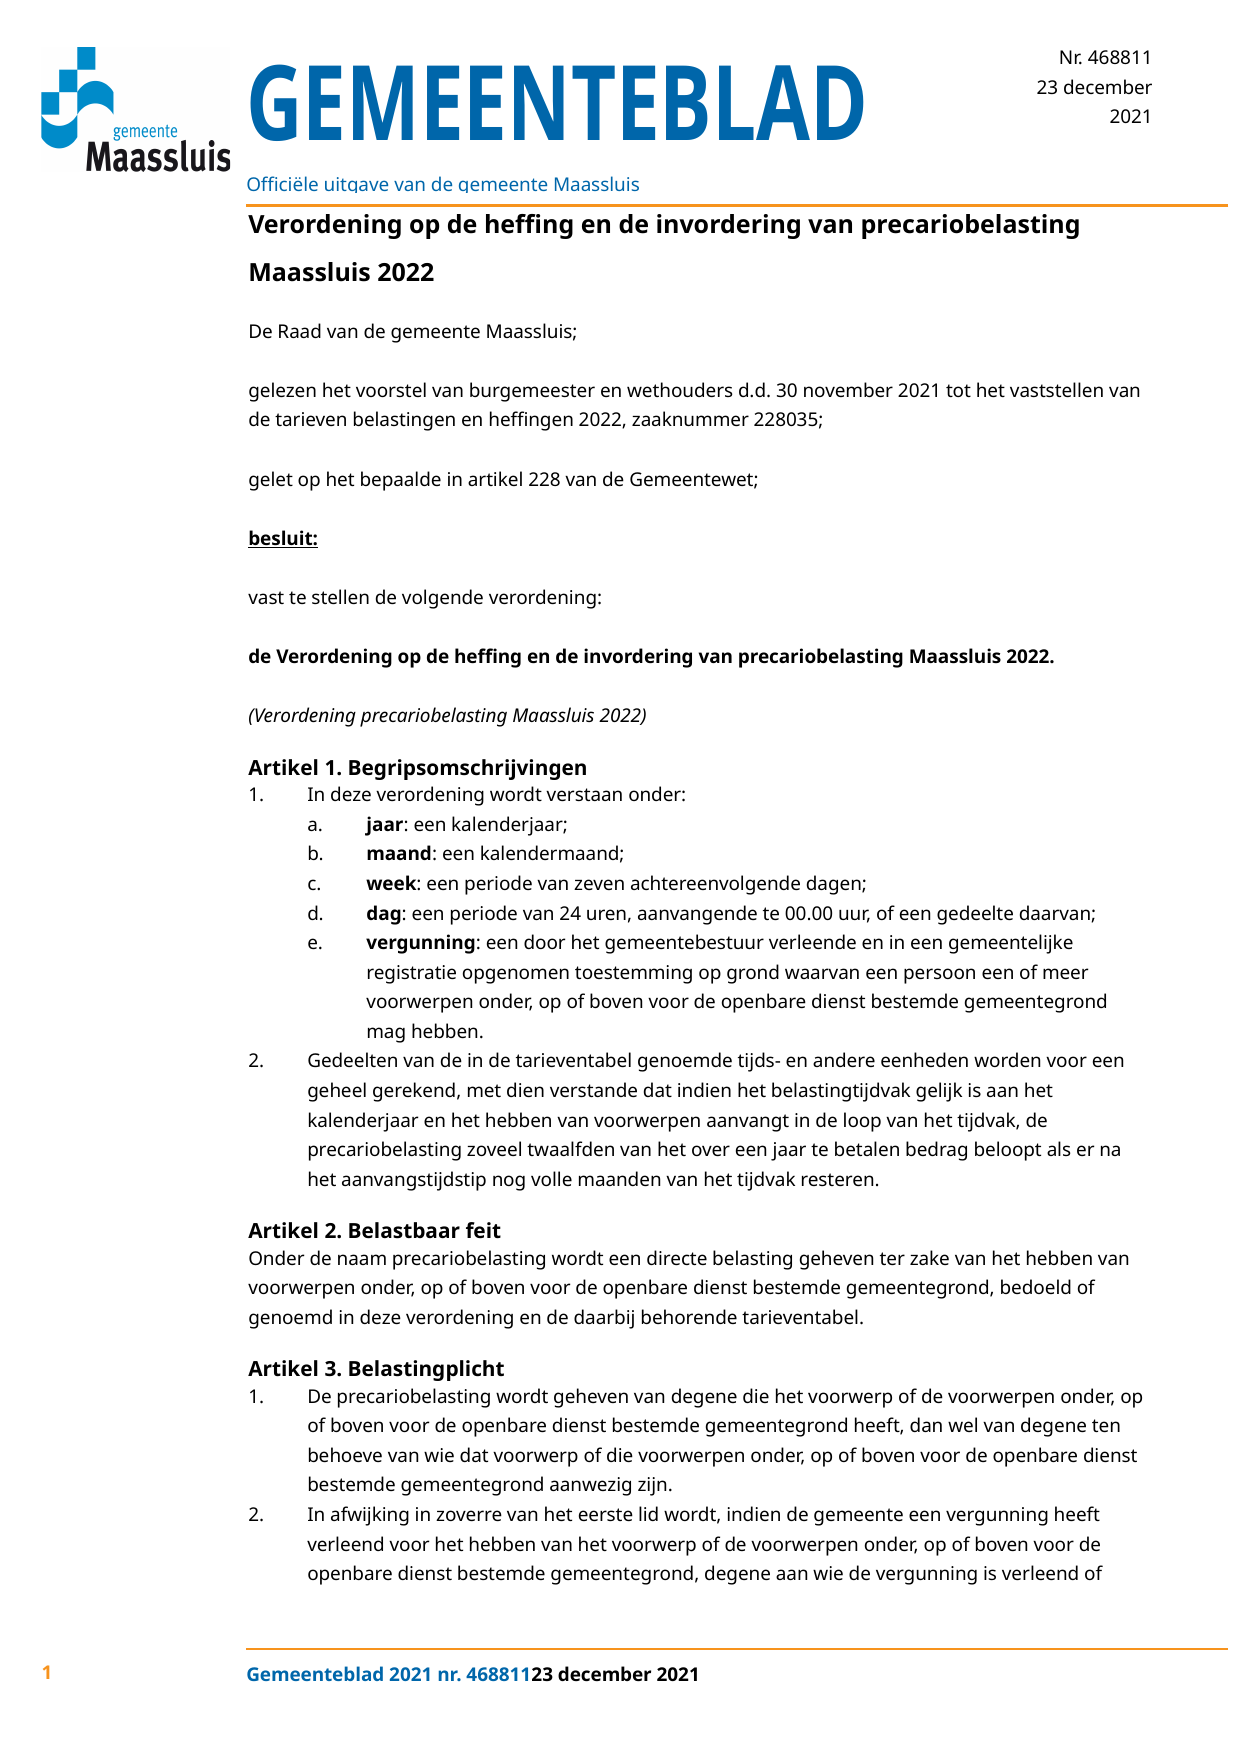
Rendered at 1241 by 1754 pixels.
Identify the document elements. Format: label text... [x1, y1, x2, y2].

text De Raad van de gemeente Maassluis; [248, 318, 1152, 344]
text Artikel 3. Belastingplicht [248, 1354, 1152, 1383]
text besluit: [248, 525, 1152, 551]
text Onder de naam precariobelasting wordt een directe belasting geheven ter zake van het hebben van voorwerpen onder, op of boven voor de openbare dienst bestemde gemeentegrond, bedoeld of genoemd in deze verordening en de daarbij behorende tarieventabel. [248, 1245, 1152, 1330]
text (Verordening precariobelasting Maassluis 2022) [248, 702, 1152, 728]
list jaar: een kalenderjaar; [307, 811, 1152, 837]
text Artikel 2. Belastbaar feit [248, 1216, 1152, 1245]
list dag: een periode van 24 uren, aanvangende te 00.00 uur, of een gedeelte daarvan; [307, 900, 1152, 925]
list maand: een kalendermaand; [307, 841, 1152, 866]
picture [41, 47, 231, 172]
list Gedeelten van de in de tarieventabel genoemde tijds- en andere eenheden worden voor een geheel gerekend, met dien verstande dat indien het belastingtijdvak gelijk is aan het kalenderjaar en het hebben van voorwerpen aanvangt in de loop van het tijdvak, de precariobelasting zoveel twaalfden van het over een jaar te betalen bedrag beloopt als er na het aanvangstijdstip nog volle maanden van het tijdvak resteren. [248, 1048, 1152, 1192]
list In afwijking in zoverre van het eerste lid wordt, indien de gemeente een vergunning heeft verleend voor het hebben van het voorwerp of de voorwerpen onder, op of boven voor de openbare dienst bestemde gemeentegrond, degene aan wie de vergunning is verleend of [248, 1501, 1152, 1586]
text Verordening op de heffing en de invordering van precariobelasting Maassluis 2022 [248, 207, 1152, 288]
list week: een periode van zeven achtereenvolgende dagen; [307, 870, 1152, 896]
list De precariobelasting wordt geheven van degene die het voorwerp of de voorwerpen onder, op of boven voor de openbare dienst bestemde gemeentegrond heeft, dan wel van degene ten behoeve van wie dat voorwerp of die voorwerpen onder, op of boven voor de openbare dienst bestemde gemeentegrond aanwezig zijn. [248, 1383, 1152, 1497]
list In deze verordening wordt verstaan onder: [248, 781, 1152, 807]
text Artikel 1. Begripsomschrijvingen [248, 753, 1152, 781]
text vast te stellen de volgende verordening: [248, 584, 1152, 610]
picture [41, 47, 77, 92]
text gelezen het voorstel van burgemeester en wethouders d.d. 30 november 2021 tot het vaststellen van de tarieven belastingen en heffingen 2022, zaaknummer 228035; [248, 377, 1152, 432]
text de Verordening op de heffing en de invordering van precariobelasting Maassluis 2022. [248, 643, 1152, 669]
list vergunning: een door het gemeentebestuur verleende en in een gemeentelijke registratie opgenomen toestemming op grond waarvan een persoon een of meer voorwerpen onder, op of boven voor de openbare dienst bestemde gemeentegrond mag hebben. [307, 929, 1152, 1044]
text gelet op het bepaalde in artikel 228 van de Gemeentewet; [248, 466, 1152, 492]
